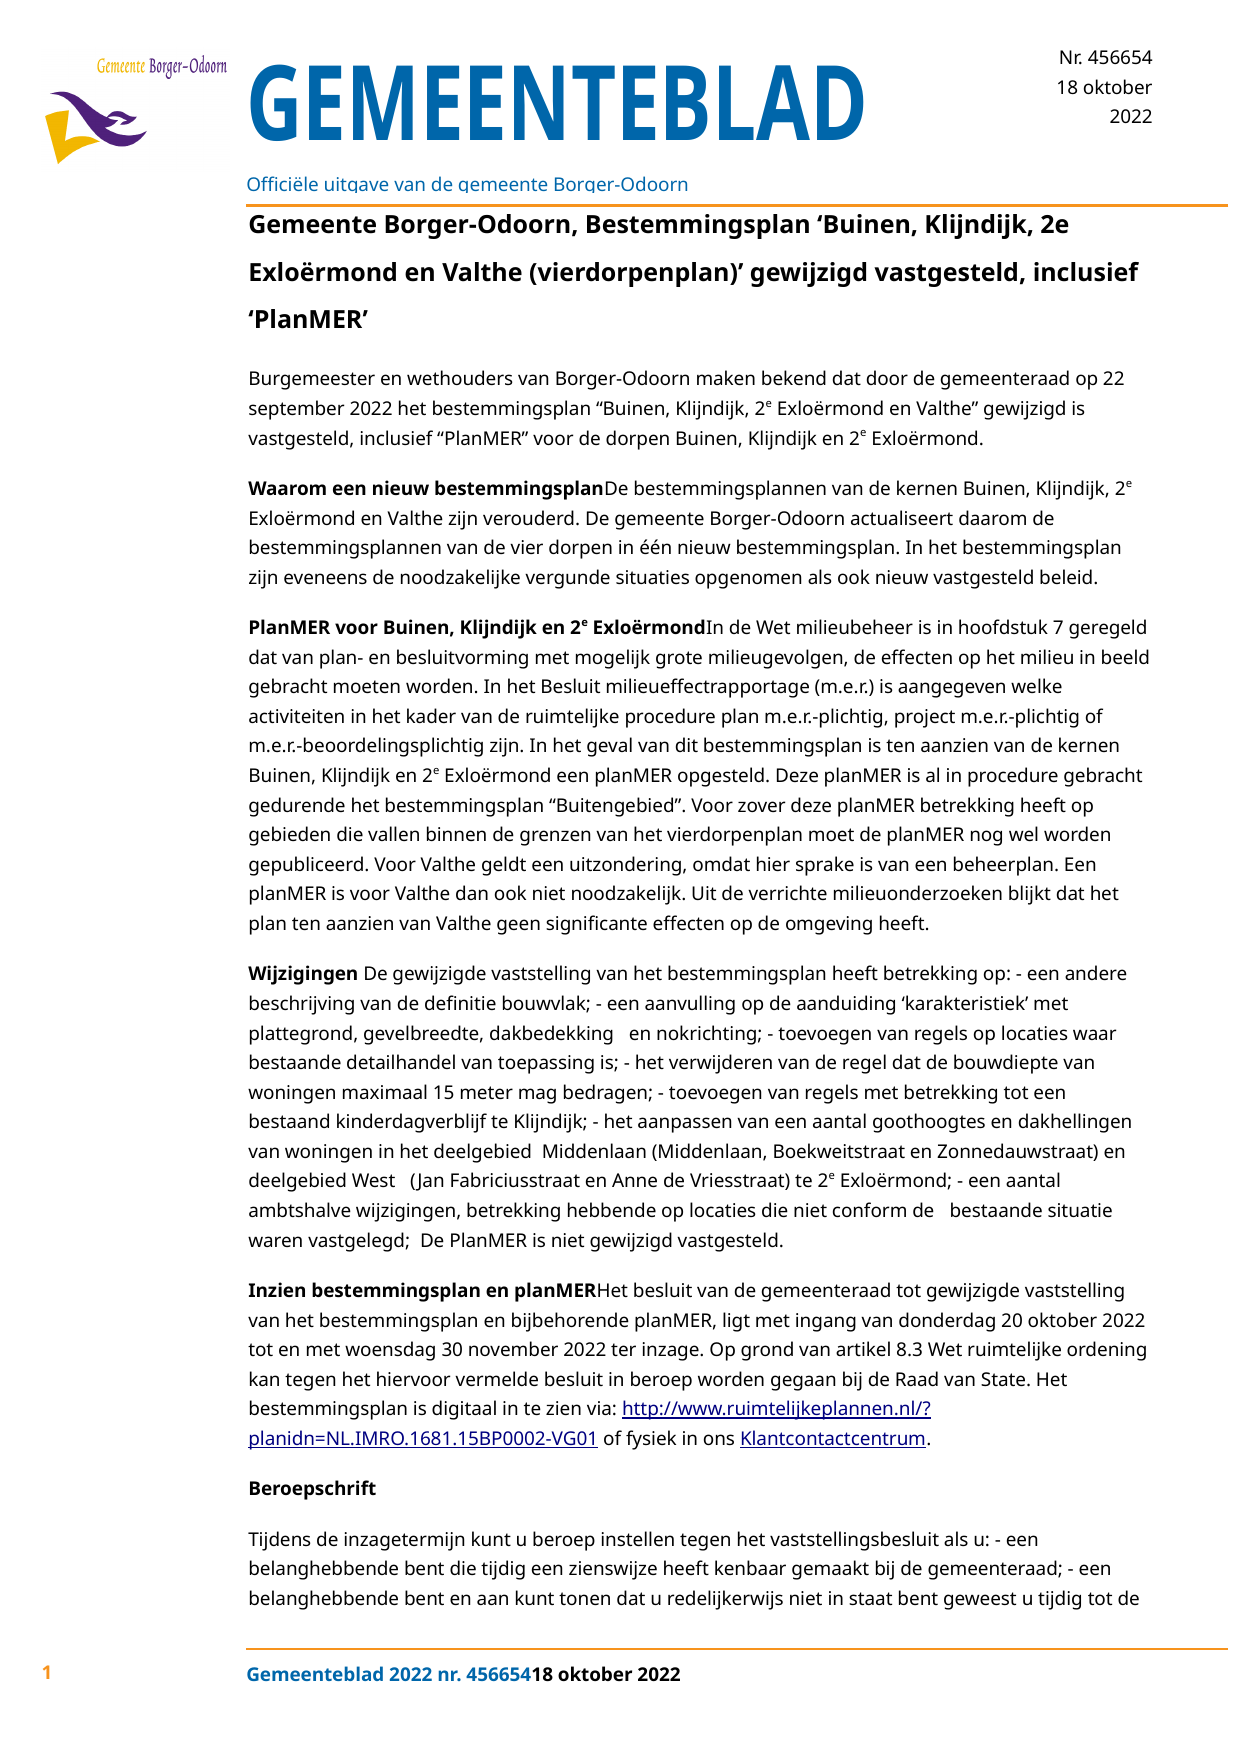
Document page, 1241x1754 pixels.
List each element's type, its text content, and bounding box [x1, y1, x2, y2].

text Wijzigingen De gewijzigde vaststelling van het bestemmingsplan heeft betrekking op: - een andere beschrijving van de definitie bouwvlak; - een aanvulling op de aanduiding ‘karakteristiek’ met plattegrond, gevelbreedte, dakbedekking en nokrichting; - toevoegen van regels op locaties waar bestaande detailhandel van toepassing is; - het verwijderen van de regel dat de bouwdiepte van woningen maximaal 15 meter mag bedragen; - toevoegen van regels met betrekking tot een bestaand kinderdagverblijf te Klijndijk; - het aanpassen van een aantal goothoogtes en dakhellingen van woningen in het deelgebied Middenlaan (Middenlaan, Boekweitstraat en Zonnedauwstraat) en deelgebied West (Jan Fabriciusstraat en Anne de Vriesstraat) te 2e Exloërmond; - een aantal ambtshalve wijzigingen, betrekking hebbende op locaties die niet conform de bestaande situatie waren vastgelegd; De PlanMER is niet gewijzigd vastgesteld. [248, 961, 1152, 1252]
text Gemeente Borger-Odoorn, Bestemmingsplan ‘Buinen, Klijndijk, 2e Exloërmond en Valthe (vierdorpenplan)’ gewijzigd vastgesteld, inclusief ‘PlanMER’ [248, 207, 1152, 336]
text Waarom een nieuw bestemmingsplanDe bestemmingsplannen van de kernen Buinen, Klijndijk, 2e Exloërmond en Valthe zijn verouderd. De gemeente Borger-Odoorn actualiseert daarom de bestemmingsplannen van de vier dorpen in één nieuw bestemmingsplan. In het bestemmingsplan zijn eveneens de noodzakelijke vergunde situaties opgenomen als ook nieuw vastgesteld beleid. [248, 475, 1152, 589]
text Inzien bestemmingsplan en planMERHet besluit van de gemeenteraad tot gewijzigde vaststelling van het bestemmingsplan en bijbehorende planMER, ligt met ingang van donderdag 20 oktober 2022 tot en met woensdag 30 november 2022 ter inzage. Op grond van artikel 8.3 Wet ruimtelijke ordening kan tegen het hiervoor vermelde besluit in beroep worden gegaan bij de Raad van State. Het bestemmingsplan is digitaal in te zien via: http://www.ruimtelijkeplannen.nl/?planidn=NL.IMRO.1681.15BP0002-VG01 of fysiek in ons Klantcontactcentrum. [248, 1277, 1152, 1451]
text Burgemeester en wethouders van Borger-Odoorn maken bekend dat door de gemeenteraad op 22 september 2022 het bestemmingsplan “Buinen, Klijndijk, 2e Exloërmond en Valthe” gewijzigd is vastgesteld, inclusief “PlanMER” voor de dorpen Buinen, Klijndijk en 2e Exloërmond. [248, 366, 1152, 450]
text Tijdens de inzagetermijn kunt u beroep instellen tegen het vaststellingsbesluit als u: - een belanghebbende bent die tijdig een zienswijze heeft kenbaar gemaakt bij de gemeenteraad; - een belanghebbende bent en aan kunt tonen dat u redelijkerwijs niet in staat bent geweest u tijdig tot de [248, 1526, 1152, 1611]
text PlanMER voor Buinen, Klijndijk en 2e ExloërmondIn de Wet milieubeheer is in hoofdstuk 7 geregeld dat van plan- en besluitvorming met mogelijk grote milieugevolgen, de effecten op het milieu in beeld gebracht moeten worden. In het Besluit milieueffectrapportage (m.e.r.) is aangegeven welke activiteiten in het kader van de ruimtelijke procedure plan m.e.r.-plichtig, project m.e.r.-plichtig of m.e.r.-beoordelingsplichtig zijn. In het geval van dit bestemmingsplan is ten aanzien van de kernen Buinen, Klijndijk en 2e Exloërmond een planMER opgesteld. Deze planMER is al in procedure gebracht gedurende het bestemmingsplan “Buitengebied”. Voor zover deze planMER betrekking heeft op gebieden die vallen binnen de grenzen van het vierdorpenplan moet de planMER nog wel worden gepubliceerd. Voor Valthe geldt een uitzondering, omdat hier sprake is van een beheerplan. Een planMER is voor Valthe dan ook niet noodzakelijk. Uit de verrichte milieuonderzoeken blijkt dat het plan ten aanzien van Valthe geen significante effecten op de omgeving heeft. [248, 614, 1152, 936]
picture [41, 47, 231, 172]
text Beroepschrift [248, 1476, 1152, 1501]
